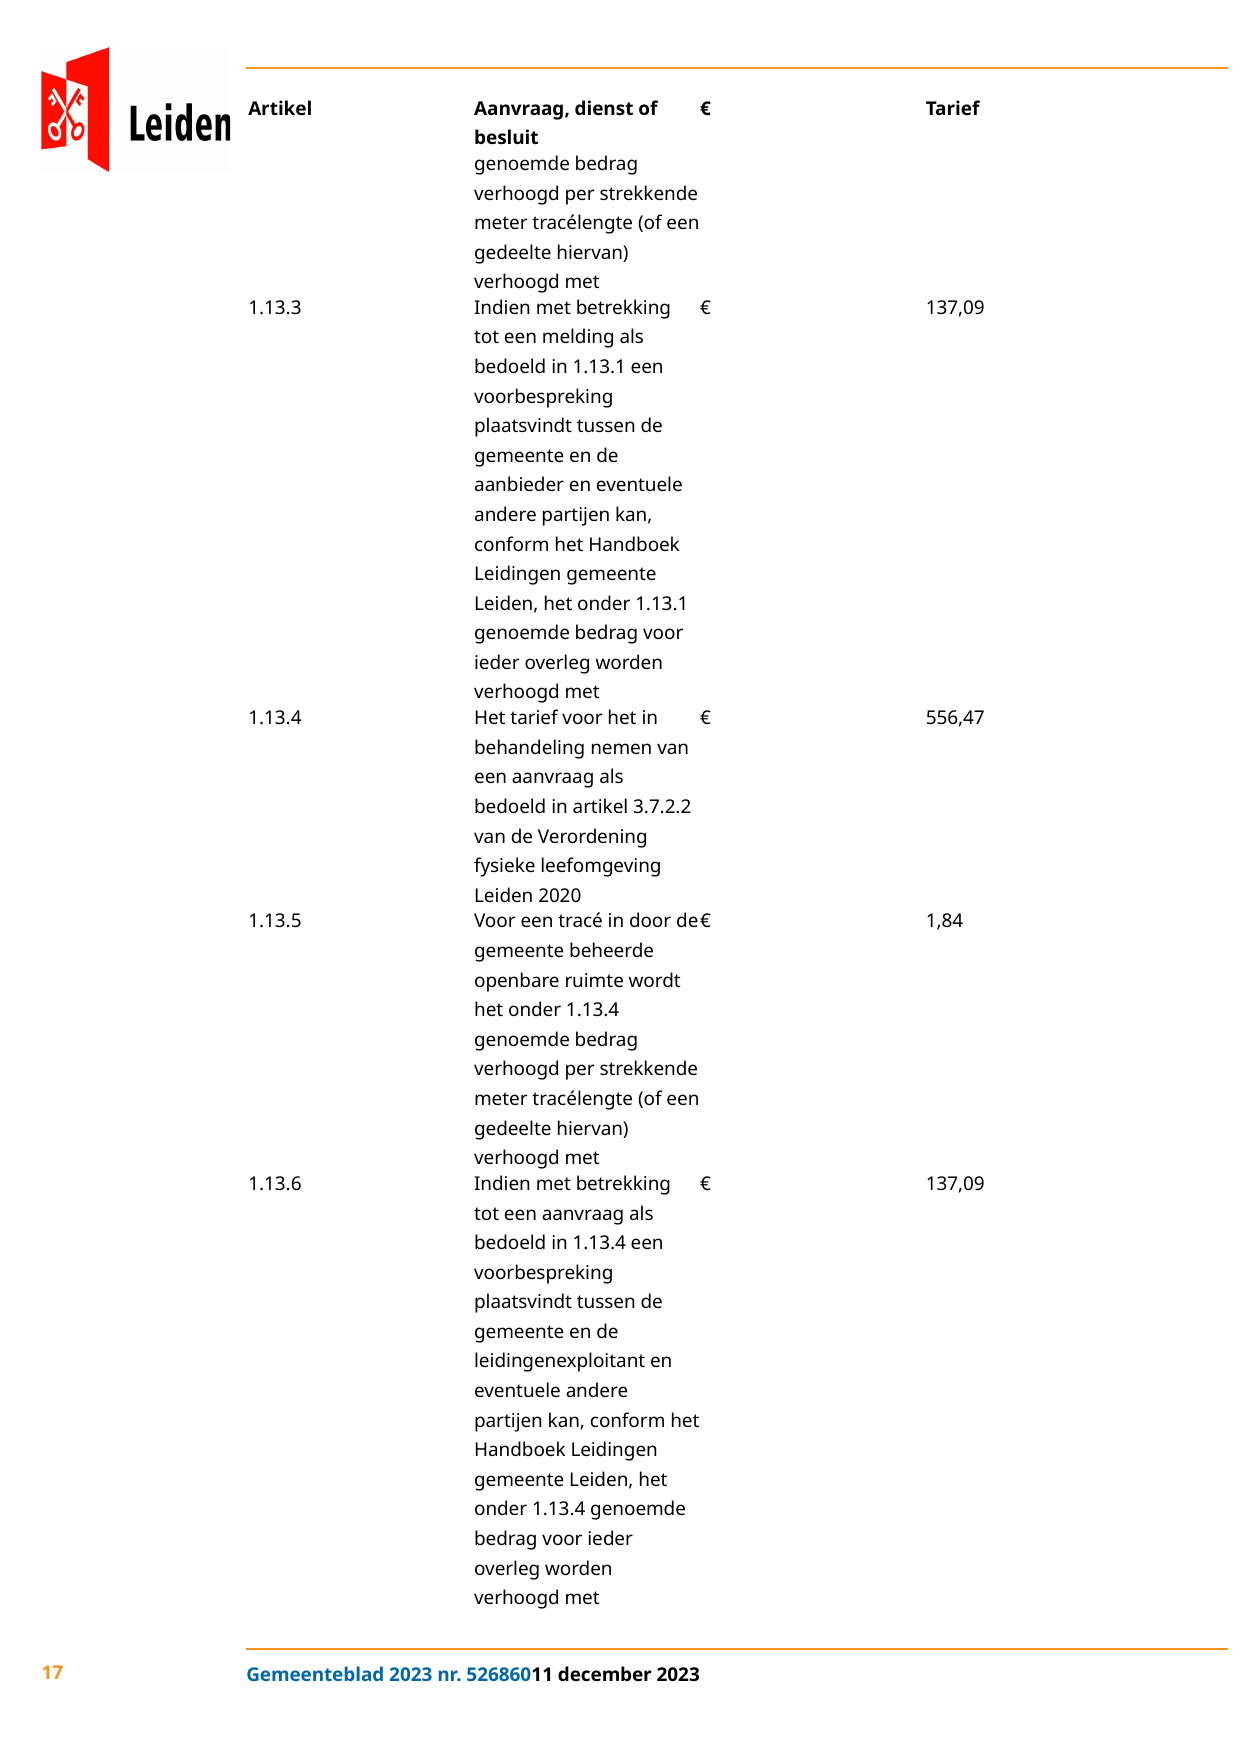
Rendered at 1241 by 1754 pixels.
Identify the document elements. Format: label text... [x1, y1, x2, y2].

table_cell Voor een tracé in door de gemeente beheerde openbare ruimte wordt het onder 1.13.4 genoemde bedrag verhoogd per strekkende meter tracélengte (of een gedeelte hiervan) verhoogd met [474, 908, 700, 1170]
table_cell Indien met betrekking tot een melding als bedoeld in 1.13.1 een voorbespreking plaatsvindt tussen de gemeente en de aanbieder en eventuele andere partijen kan, conform het Handboek Leidingen gemeente Leiden, het onder 1.13.1 genoemde bedrag voor ieder overleg worden verhoogd met [474, 294, 700, 704]
table_cell 1,84 [926, 908, 1152, 1170]
table_cell 1.13.3 [248, 294, 474, 704]
table_cell 1.13.5 [248, 908, 474, 1170]
table_header Artikel [248, 95, 474, 150]
picture [41, 47, 231, 172]
table_header Aanvraag, dienst of besluit [474, 95, 700, 150]
table_header € [700, 95, 926, 150]
table_cell 137,09 [926, 294, 1152, 704]
table_cell [926, 150, 1152, 294]
table_header Tarief [926, 95, 1152, 150]
table_cell Indien met betrekking tot een aanvraag als bedoeld in 1.13.4 een voorbespreking plaatsvindt tussen de gemeente en de leidingenexploitant en eventuele andere partijen kan, conform het Handboek Leidingen gemeente Leiden, het onder 1.13.4 genoemde bedrag voor ieder overleg worden verhoogd met [474, 1170, 700, 1610]
table_cell genoemde bedrag verhoogd per strekkende meter tracélengte (of een gedeelte hiervan) verhoogd met [474, 150, 700, 294]
table_cell 1.13.4 [248, 705, 474, 908]
table_cell [248, 150, 474, 294]
table_cell € [700, 1170, 926, 1610]
table_cell 137,09 [926, 1170, 1152, 1610]
table_cell 556,47 [926, 705, 1152, 908]
table_cell Het tarief voor het in behandeling nemen van een aanvraag als bedoeld in artikel 3.7.2.2 van de Verordening fysieke leefomgeving Leiden 2020 [474, 705, 700, 908]
table_cell € [700, 705, 926, 908]
table_cell 1.13.6 [248, 1170, 474, 1610]
table_cell [700, 150, 926, 294]
table_cell € [700, 908, 926, 1170]
table_cell € [700, 294, 926, 704]
